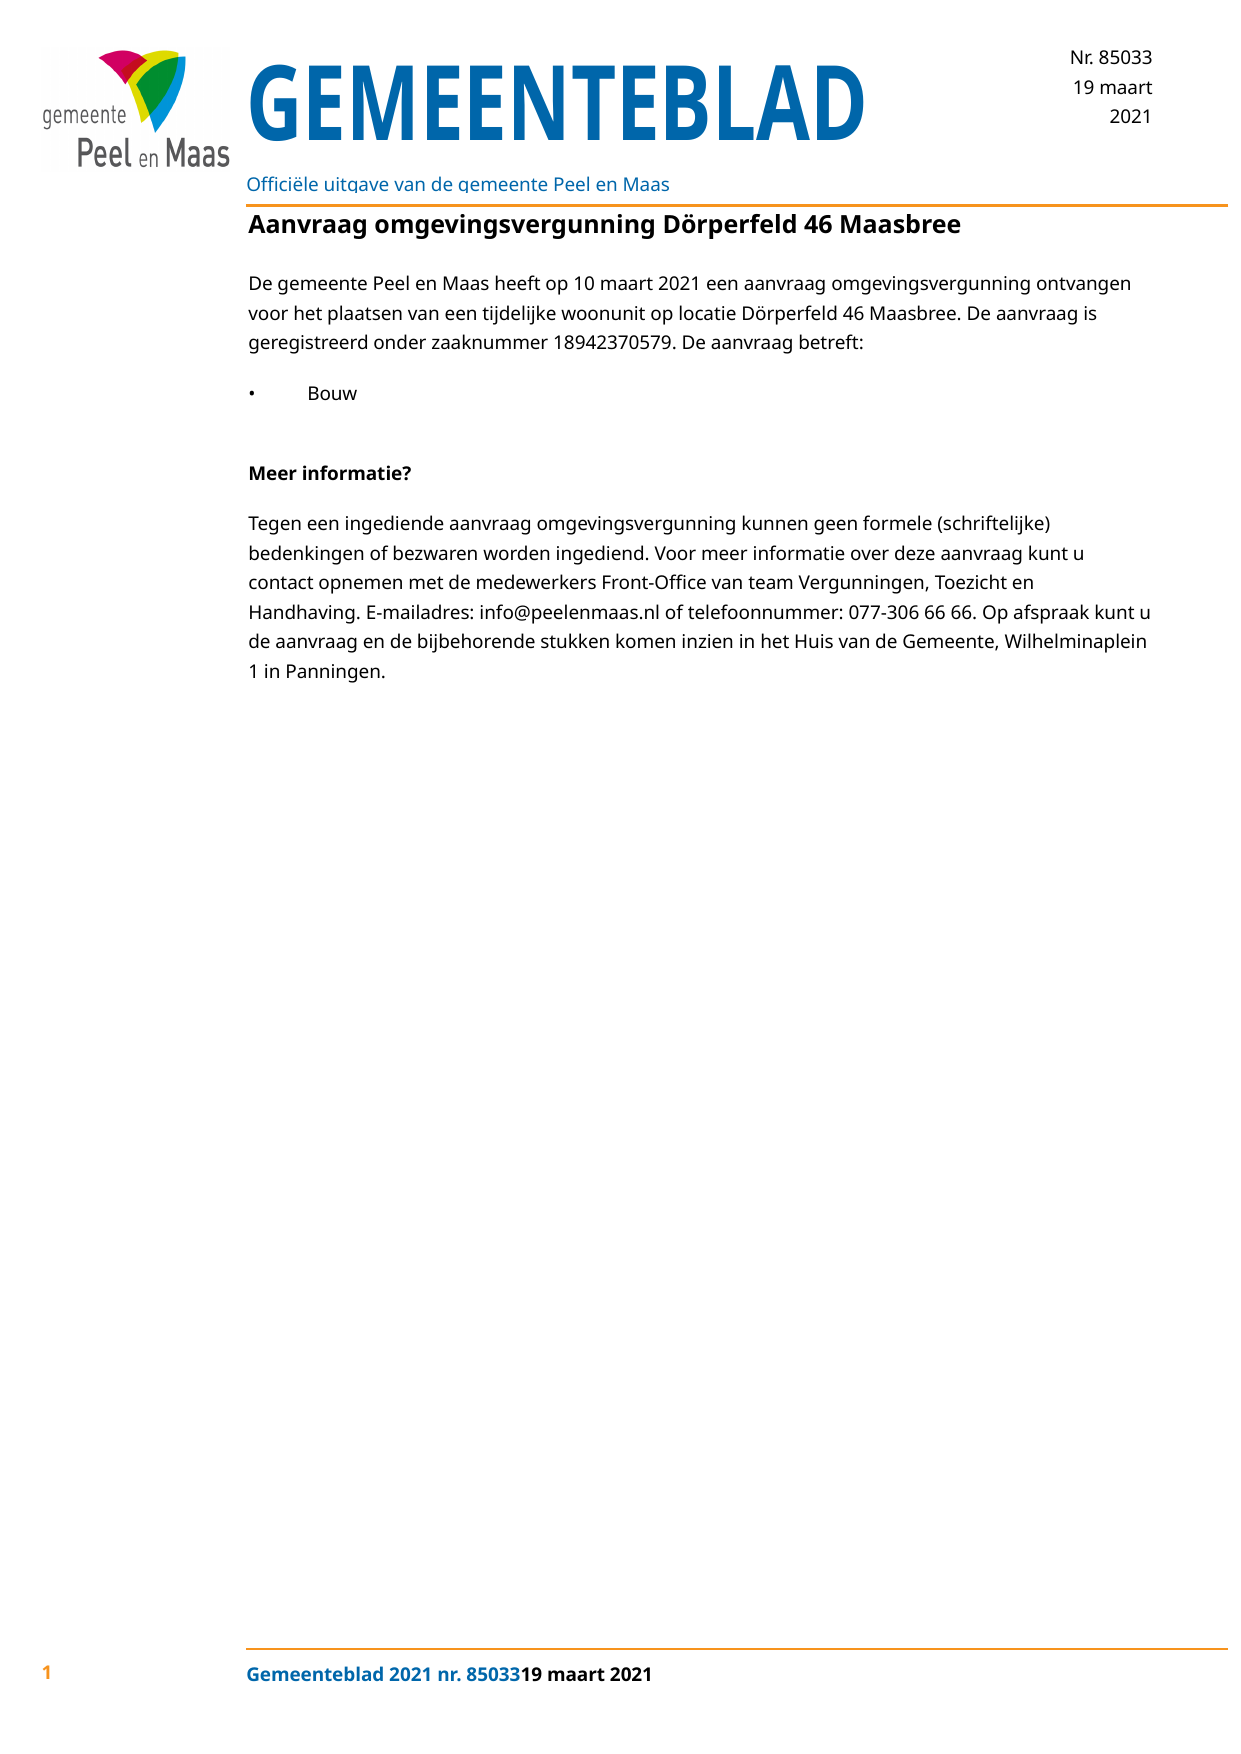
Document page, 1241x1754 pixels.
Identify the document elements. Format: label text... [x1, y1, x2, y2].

text De gemeente Peel en Maas heeft op 10 maart 2021 een aanvraag omgevingsvergunning ontvangen voor het plaatsen van een tijdelijke woonunit op locatie Dörperfeld 46 Maasbree. De aanvraag is geregistreerd onder zaaknummer 18942370579. De aanvraag betreft: [248, 270, 1152, 355]
text Tegen een ingediende aanvraag omgevingsvergunning kunnen geen formele (schriftelijke) bedenkingen of bezwaren worden ingediend. Voor meer informatie over deze aanvraag kunt u contact opnemen met de medewerkers Front-Office van team Vergunningen, Toezicht en Handhaving. E-mailadres: info@peelenmaas.nl of telefoonnummer: 077-306 66 66. Op afspraak kunt u de aanvraag en de bijbehorende stukken komen inzien in het Huis van de Gemeente, Wilhelminaplein 1 in Panningen. [248, 510, 1152, 684]
text Meer informatie? [248, 460, 1152, 486]
picture [41, 47, 231, 172]
text Aanvraag omgevingsvergunning Dörperfeld 46 Maasbree [248, 207, 1152, 241]
list Bouw [248, 380, 1152, 406]
